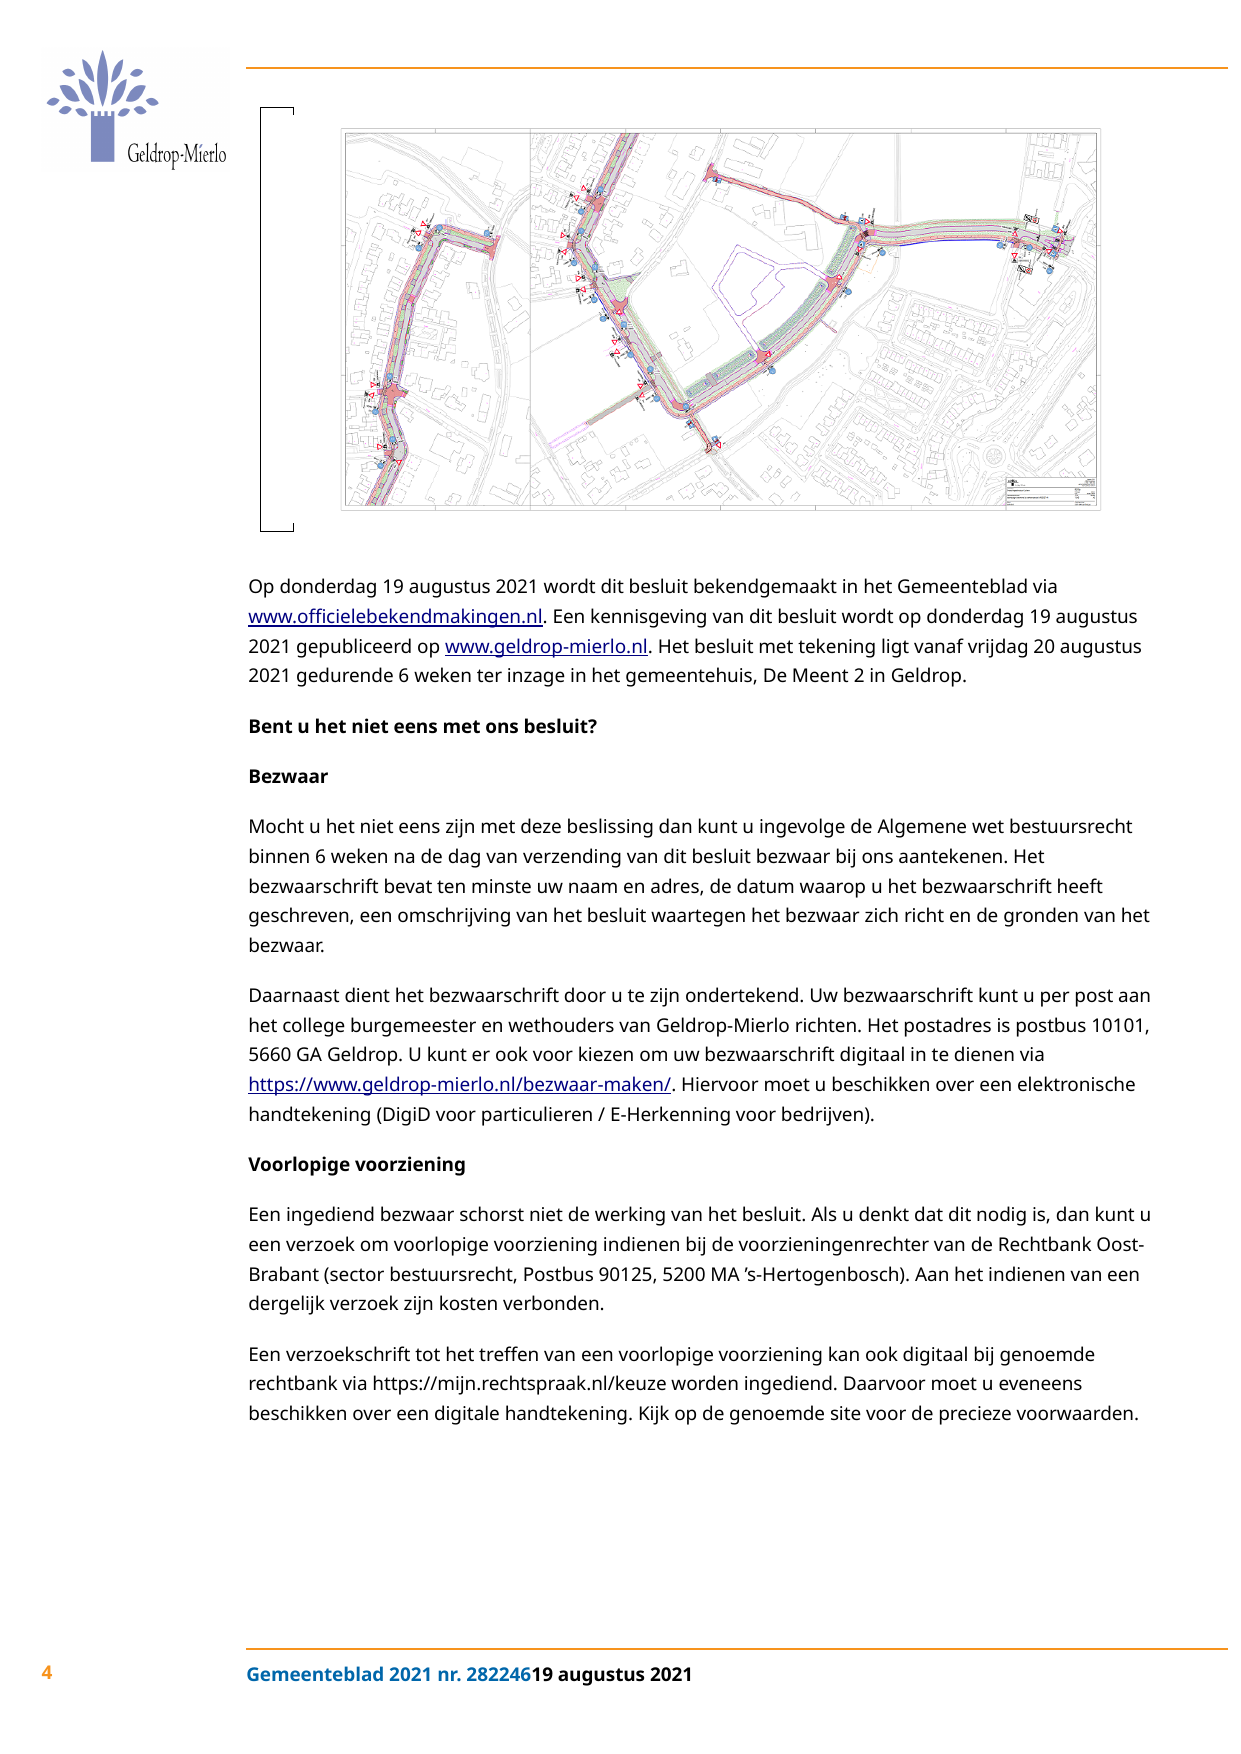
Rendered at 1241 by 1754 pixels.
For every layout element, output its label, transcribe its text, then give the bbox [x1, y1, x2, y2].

picture [41, 47, 231, 172]
text Bezwaar [248, 763, 1152, 789]
text Voorlopige voorziening [248, 1151, 1152, 1177]
text Daarnaast dient het bezwaarschrift door u te zijn ondertekend. Uw bezwaarschrift kunt u per post aan het college burgemeester en wethouders van Geldrop-Mierlo richten. Het postadres is postbus 10101, 5660 GA Geldrop. U kunt er ook voor kiezen om uw bezwaarschrift digitaal in te dienen via https://www.geldrop-mierlo.nl/bezwaar-maken/. Hiervoor moet u beschikken over een elektronische handtekening (DigiD voor particulieren / E-Herkenning voor bedrijven). [248, 982, 1152, 1126]
text Een verzoekschrift tot het treffen van een voorlopige voorziening kan ook digitaal bij genoemde rechtbank via https://mijn.rechtspraak.nl/keuze worden ingediend. Daarvoor moet u eveneens beschikken over een digitale handtekening. Kijk op de genoemde site voor de precieze voorwaarden. [248, 1341, 1152, 1426]
text Een ingediend bezwaar schorst niet de werking van het besluit. Als u denkt dat dit nodig is, dan kunt u een verzoek om voorlopige voorziening indienen bij de voorzieningenrechter van de Rechtbank Oost-Brabant (sector bestuursrecht, Postbus 90125, 5200 MA ’s-Hertogenbosch). Aan het indienen van een dergelijk verzoek zijn kosten verbonden. [248, 1202, 1152, 1316]
picture [268, 115, 1173, 523]
text Op donderdag 19 augustus 2021 wordt dit besluit bekendgemaakt in het Gemeenteblad via www.officielebekendmakingen.nl. Een kennisgeving van dit besluit wordt op donderdag 19 augustus 2021 gepubliceerd op www.geldrop-mierlo.nl. Het besluit met tekening ligt vanaf vrijdag 20 augustus 2021 gedurende 6 weken ter inzage in het gemeentehuis, De Meent 2 in Geldrop. [248, 574, 1152, 688]
text Bent u het niet eens met ons besluit? [248, 713, 1152, 738]
text Mocht u het niet eens zijn met deze beslissing dan kunt u ingevolge de Algemene wet bestuursrecht binnen 6 weken na de dag van verzending van dit besluit bezwaar bij ons aantekenen. Het bezwaarschrift bevat ten minste uw naam en adres, de datum waarop u het bezwaarschrift heeft geschreven, een omschrijving van het besluit waartegen het bezwaar zich richt en de gronden van het bezwaar. [248, 814, 1152, 958]
